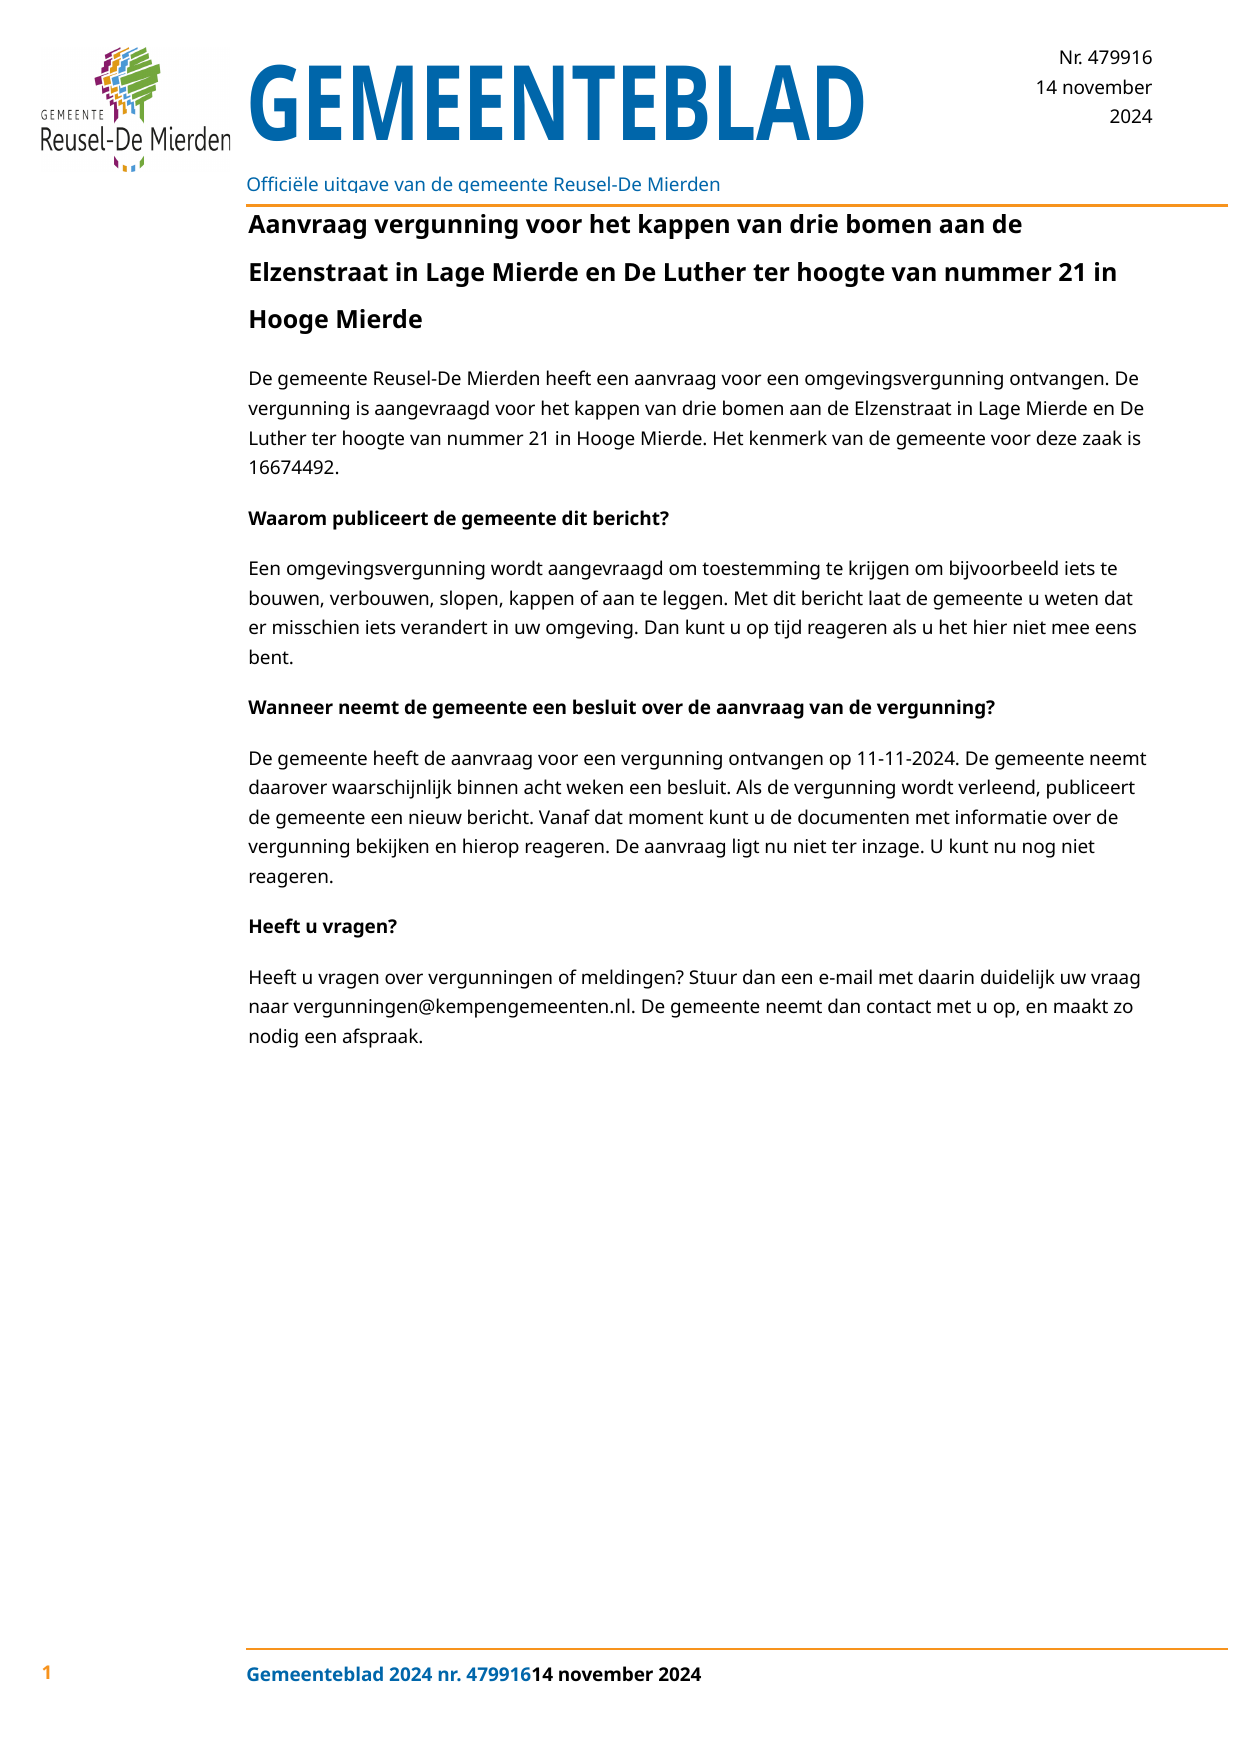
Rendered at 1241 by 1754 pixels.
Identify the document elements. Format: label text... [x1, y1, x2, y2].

picture [41, 47, 231, 172]
text De gemeente Reusel-De Mierden heeft een aanvraag voor een omgevingsvergunning ontvangen. De vergunning is aangevraagd voor het kappen van drie bomen aan de Elzenstraat in Lage Mierde en De Luther ter hoogte van nummer 21 in Hooge Mierde. Het kenmerk van de gemeente voor deze zaak is 16674492. [248, 366, 1152, 480]
text De gemeente heeft de aanvraag voor een vergunning ontvangen op 11-11-2024. De gemeente neemt daarover waarschijnlijk binnen acht weken een besluit. Als de vergunning wordt verleend, publiceert de gemeente een nieuw bericht. Vanaf dat moment kunt u de documenten met informatie over de vergunning bekijken en hierop reageren. De aanvraag ligt nu niet ter inzage. U kunt nu nog niet reageren. [248, 745, 1152, 889]
text Heeft u vragen over vergunningen of meldingen? Stuur dan een e-mail met daarin duidelijk uw vraag naar vergunningen@kempengemeenten.nl. De gemeente neemt dan contact met u op, en maakt zo nodig een afspraak. [248, 964, 1152, 1049]
text Waarom publiceert de gemeente dit bericht? [248, 505, 1152, 530]
text Wanneer neemt de gemeente een besluit over de aanvraag van de vergunning? [248, 694, 1152, 720]
text Heeft u vragen? [248, 913, 1152, 939]
text Een omgevingsvergunning wordt aangevraagd om toestemming te krijgen om bijvoorbeeld iets te bouwen, verbouwen, slopen, kappen of aan te leggen. Met dit bericht laat de gemeente u weten dat er misschien iets verandert in uw omgeving. Dan kunt u op tijd reageren als u het hier niet mee eens bent. [248, 555, 1152, 669]
text Aanvraag vergunning voor het kappen van drie bomen aan de Elzenstraat in Lage Mierde en De Luther ter hoogte van nummer 21 in Hooge Mierde [248, 207, 1152, 336]
